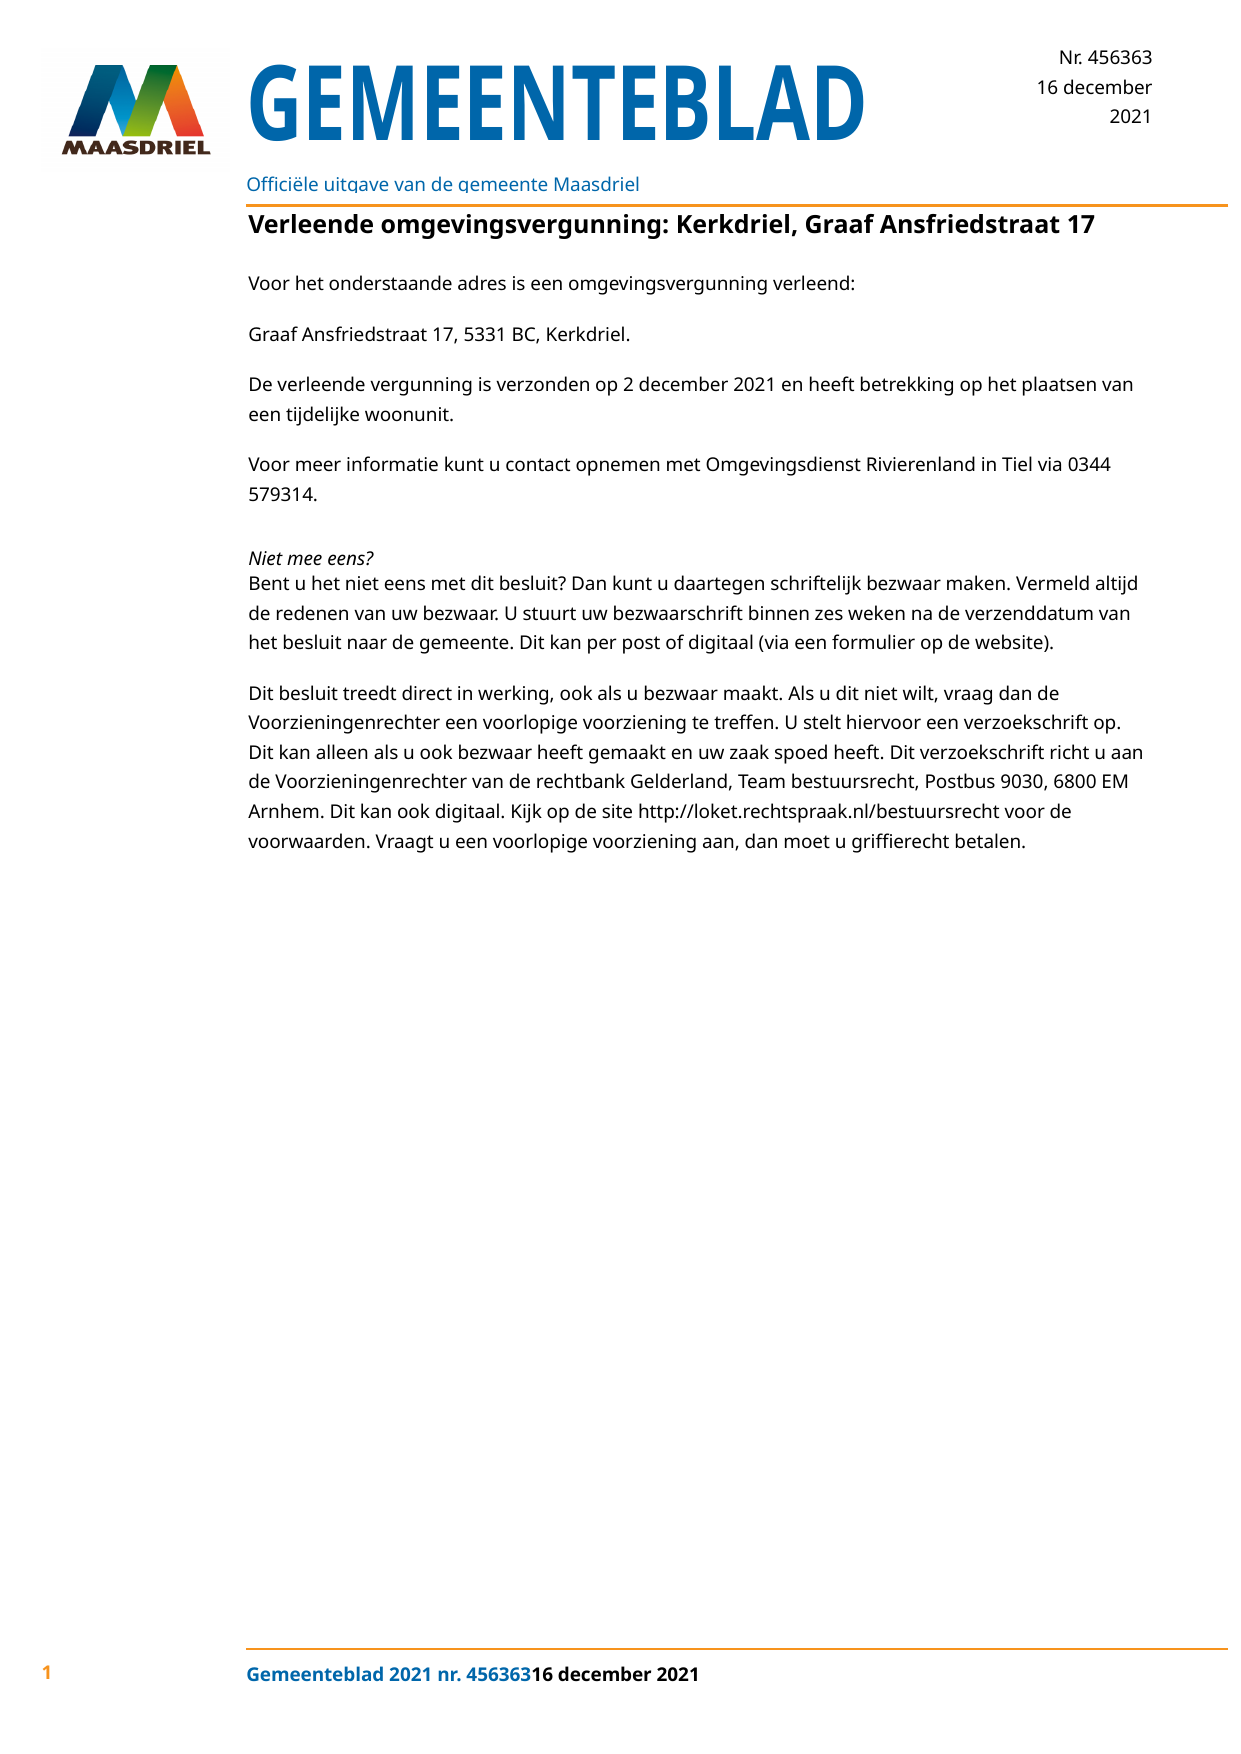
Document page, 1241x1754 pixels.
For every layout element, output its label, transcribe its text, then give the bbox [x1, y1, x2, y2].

text Graaf Ansfriedstraat 17, 5331 BC, Kerkdriel. [248, 321, 1152, 346]
text Voor het onderstaande adres is een omgevingsvergunning verleend: [248, 270, 1152, 296]
text Bent u het niet eens met dit besluit? Dan kunt u daartegen schriftelijk bezwaar maken. Vermeld altijd de redenen van uw bezwaar. U stuurt uw bezwaarschrift binnen zes weken na de verzenddatum van het besluit naar de gemeente. Dit kan per post of digitaal (via een formulier op de website). [248, 570, 1152, 655]
text Voor meer informatie kunt u contact opnemen met Omgevingsdienst Rivierenland in Tiel via 0344 579314. [248, 451, 1152, 506]
text De verleende vergunning is verzonden op 2 december 2021 en heeft betrekking op het plaatsen van een tijdelijke woonunit. [248, 371, 1152, 426]
text Dit besluit treedt direct in werking, ook als u bezwaar maakt. Als u dit niet wilt, vraag dan de Voorzieningenrechter een voorlopige voorziening te treffen. U stelt hiervoor een verzoekschrift op. Dit kan alleen als u ook bezwaar heeft gemaakt en uw zaak spoed heeft. Dit verzoekschrift richt u aan de Voorzieningenrechter van de rechtbank Gelderland, Team bestuursrecht, Postbus 9030, 6800 EM Arnhem. Dit kan ook digitaal. Kijk op de site http://loket.rechtspraak.nl/bestuursrecht voor de voorwaarden. Vraagt u een voorlopige voorziening aan, dan moet u griffierecht betalen. [248, 680, 1152, 854]
text Niet mee eens? [248, 545, 1152, 570]
picture [41, 47, 231, 172]
text Verleende omgevingsvergunning: Kerkdriel, Graaf Ansfriedstraat 17 [248, 207, 1152, 241]
